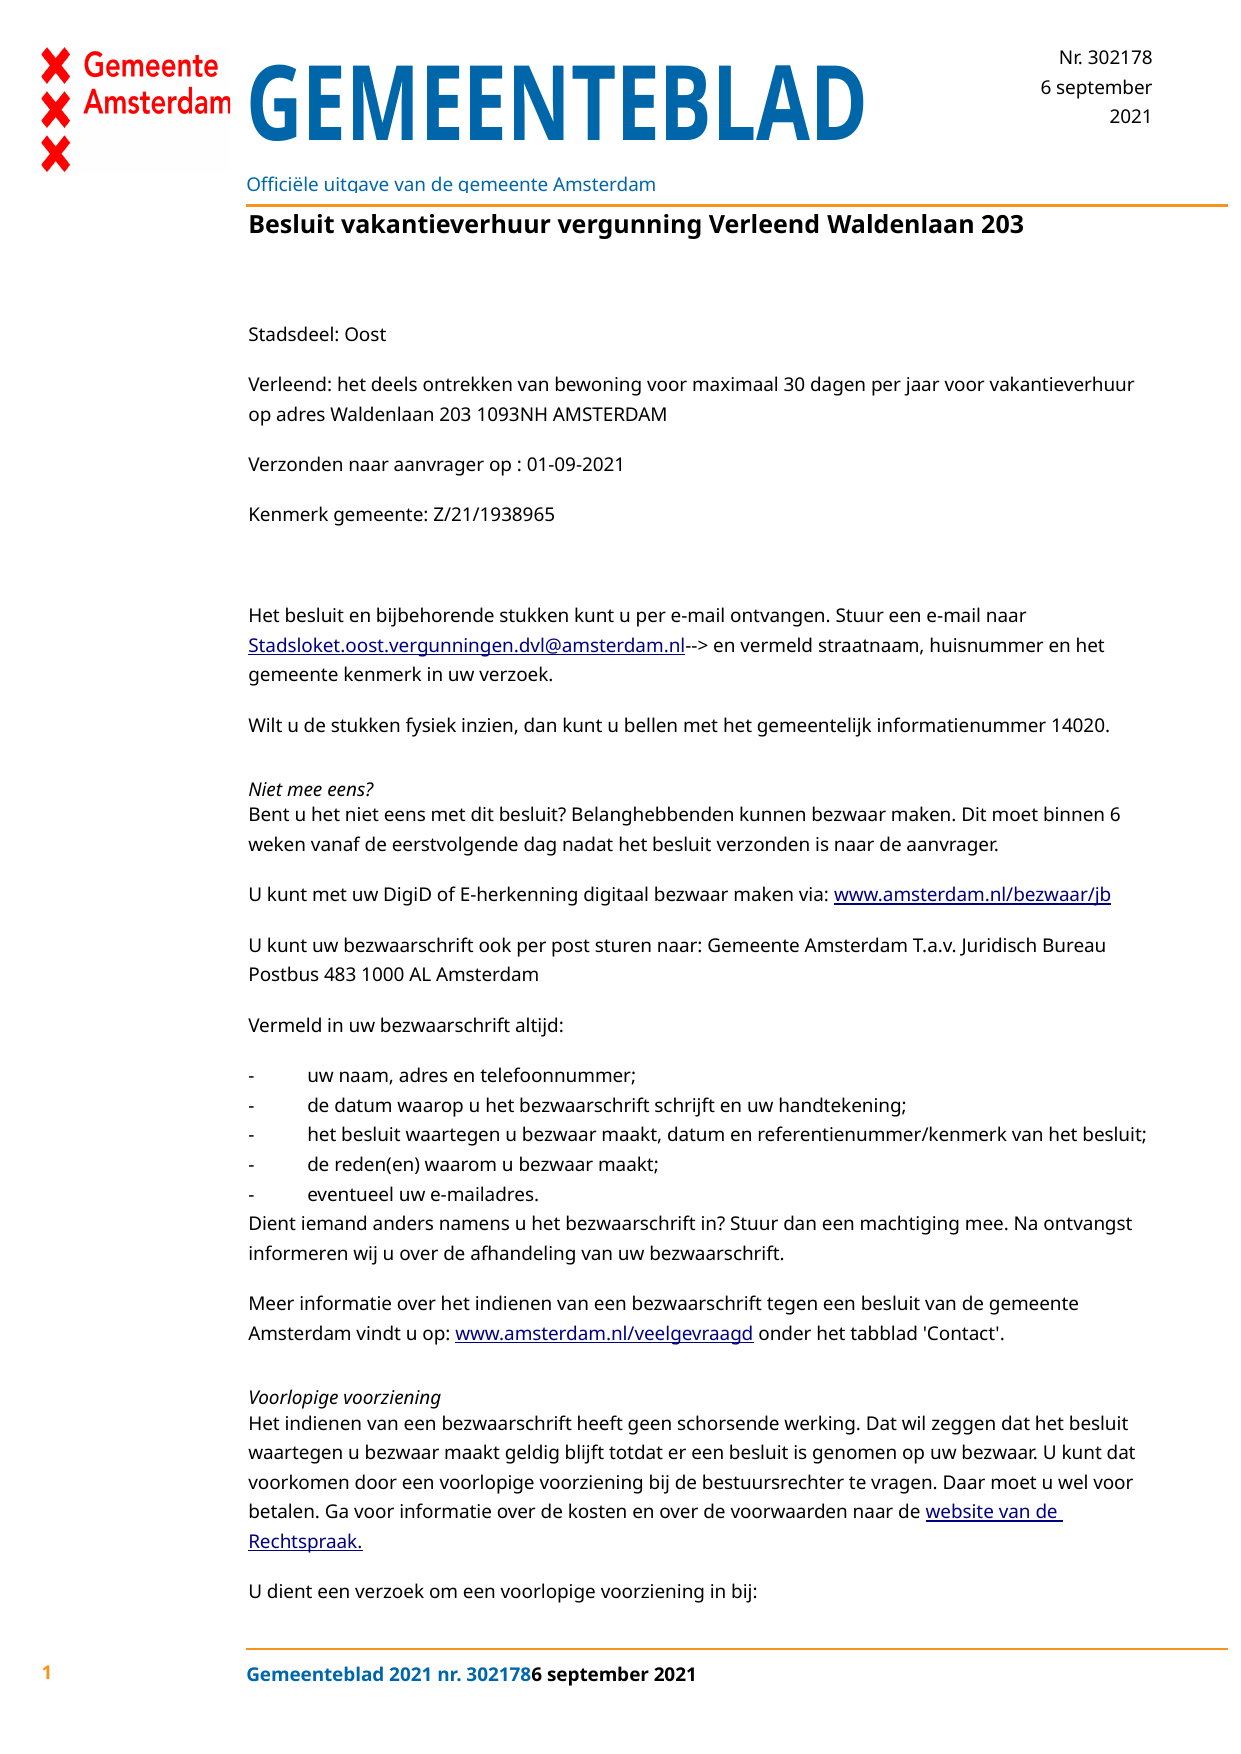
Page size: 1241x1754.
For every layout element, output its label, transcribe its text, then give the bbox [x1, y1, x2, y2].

text U kunt uw bezwaarschrift ook per post sturen naar: Gemeente Amsterdam T.a.v. Juridisch Bureau Postbus 483 1000 AL Amsterdam [248, 932, 1152, 987]
text Kenmerk gemeente: Z/21/1938965 [248, 502, 1152, 527]
text Meer informatie over het indienen van een bezwaarschrift tegen een besluit van de gemeente Amsterdam vindt u op: www.amsterdam.nl/veelgevraagd onder het tabblad 'Contact'. [248, 1290, 1152, 1346]
list eventueel uw e-mailadres. [248, 1181, 1152, 1207]
text Voorlopige voorziening [248, 1384, 1152, 1410]
picture [41, 47, 231, 172]
text Het besluit en bijbehorende stukken kunt u per e-mail ontvangen. Stuur een e-mail naar Stadsloket.oost.vergunningen.dvl@amsterdam.nl--> en vermeld straatnaam, huisnummer en het gemeente kenmerk in uw verzoek. [248, 602, 1152, 687]
text Verzonden naar aanvrager op : 01-09-2021 [248, 451, 1152, 477]
list het besluit waartegen u bezwaar maakt, datum en referentienummer/kenmerk van het besluit; [248, 1122, 1152, 1147]
text Vermeld in uw bezwaarschrift altijd: [248, 1012, 1152, 1038]
text U kunt met uw DigiD of E-herkenning digitaal bezwaar maken via: www.amsterdam.nl/bezwaar/jb [248, 882, 1152, 907]
list de reden(en) waarom u bezwaar maakt; [248, 1151, 1152, 1177]
text U dient een verzoek om een voorlopige voorziening in bij: [248, 1578, 1152, 1604]
text Niet mee eens? [248, 776, 1152, 802]
text Wilt u de stukken fysiek inzien, dan kunt u bellen met het gemeentelijk informatienummer 14020. [248, 712, 1152, 738]
list uw naam, adres en telefoonnummer; [248, 1062, 1152, 1088]
list de datum waarop u het bezwaarschrift schrijft en uw handtekening; [248, 1092, 1152, 1118]
text Besluit vakantieverhuur vergunning Verleend Waldenlaan 203 [248, 207, 1152, 241]
text Dient iemand anders namens u het bezwaarschrift in? Stuur dan een machtiging mee. Na ontvangst informeren wij u over de afhandeling van uw bezwaarschrift. [248, 1210, 1152, 1266]
text Bent u het niet eens met dit besluit? Belanghebbenden kunnen bezwaar maken. Dit moet binnen 6 weken vanaf de eerstvolgende dag nadat het besluit verzonden is naar de aanvrager. [248, 802, 1152, 857]
text Het indienen van een bezwaarschrift heeft geen schorsende werking. Dat wil zeggen dat het besluit waartegen u bezwaar maakt geldig blijft totdat er een besluit is genomen op uw bezwaar. U kunt dat voorkomen door een voorlopige voorziening bij de bestuursrechter te vragen. Daar moet u wel voor betalen. Ga voor informatie over de kosten en over de voorwaarden naar de website van de Rechtspraak. [248, 1410, 1152, 1554]
text Verleend: het deels ontrekken van bewoning voor maximaal 30 dagen per jaar voor vakantieverhuur op adres Waldenlaan 203 1093NH AMSTERDAM [248, 371, 1152, 426]
text Stadsdeel: Oost [248, 321, 1152, 346]
